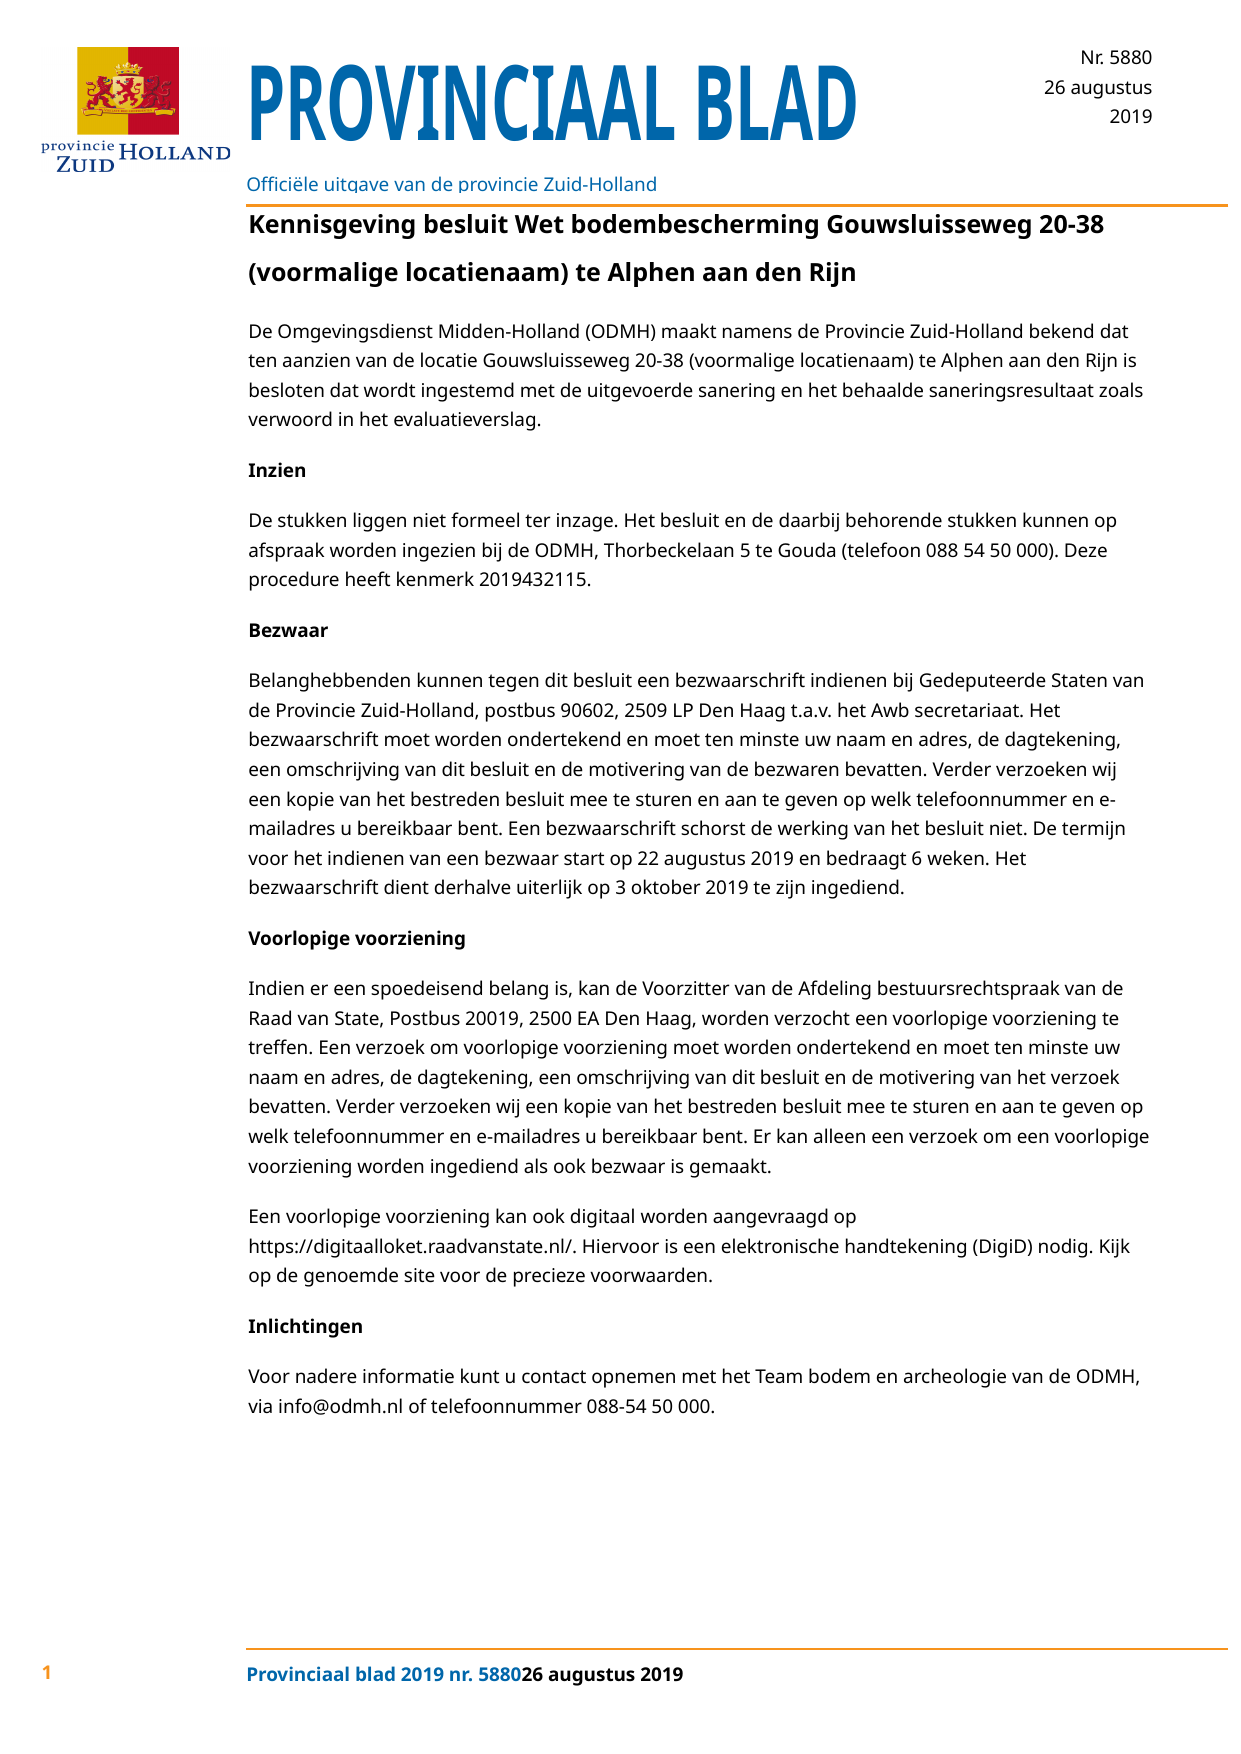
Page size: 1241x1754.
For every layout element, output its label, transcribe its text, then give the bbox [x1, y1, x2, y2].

text Inzien [248, 457, 1152, 483]
text Inlichtingen [248, 1313, 1152, 1339]
text Kennisgeving besluit Wet bodembescherming Gouwsluisseweg 20-38 (voormalige locatienaam) te Alphen aan den Rijn [248, 207, 1152, 288]
text Voor nadere informatie kunt u contact opnemen met het Team bodem en archeologie van de ODMH, via info@odmh.nl of telefoonnummer 088-54 50 000. [248, 1363, 1152, 1419]
text Bezwaar [248, 617, 1152, 643]
text De stukken liggen niet formeel ter inzage. Het besluit en de daarbij behorende stukken kunnen op afspraak worden ingezien bij de ODMH, Thorbeckelaan 5 te Gouda (telefoon 088 54 50 000). Deze procedure heeft kenmerk 2019432115. [248, 507, 1152, 592]
text Indien er een spoedeisend belang is, kan de Voorzitter van de Afdeling bestuursrechtspraak van de Raad van State, Postbus 20019, 2500 EA Den Haag, worden verzocht een voorlopige voorziening te treffen. Een verzoek om voorlopige voorziening moet worden ondertekend en moet ten minste uw naam en adres, de dagtekening, een omschrijving van dit besluit en de motivering van het verzoek bevatten. Verder verzoeken wij een kopie van het bestreden besluit mee te sturen en aan te geven op welk telefoonnummer en e-mailadres u bereikbaar bent. Er kan alleen een verzoek om een voorlopige voorziening worden ingediend als ook bezwaar is gemaakt. [248, 975, 1152, 1179]
text Een voorlopige voorziening kan ook digitaal worden aangevraagd op https://digitaalloket.raadvanstate.nl/. Hiervoor is een elektronische handtekening (DigiD) nodig. Kijk op de genoemde site voor de precieze voorwaarden. [248, 1203, 1152, 1288]
text Voorlopige voorziening [248, 925, 1152, 951]
text Belanghebbenden kunnen tegen dit besluit een bezwaarschrift indienen bij Gedeputeerde Staten van de Provincie Zuid-Holland, postbus 90602, 2509 LP Den Haag t.a.v. het Awb secretariaat. Het bezwaarschrift moet worden ondertekend en moet ten minste uw naam en adres, de dagtekening, een omschrijving van dit besluit en de motivering van de bezwaren bevatten. Verder verzoeken wij een kopie van het bestreden besluit mee te sturen en aan te geven op welk telefoonnummer en e-mailadres u bereikbaar bent. Een bezwaarschrift schorst de werking van het besluit niet. De termijn voor het indienen van een bezwaar start op 22 augustus 2019 en bedraagt 6 weken. Het bezwaarschrift dient derhalve uiterlijk op 3 oktober 2019 te zijn ingediend. [248, 667, 1152, 900]
picture [41, 47, 231, 172]
text De Omgevingsdienst Midden-Holland (ODMH) maakt namens de Provincie Zuid-Holland bekend dat ten aanzien van de locatie Gouwsluisseweg 20-38 (voormalige locatienaam) te Alphen aan den Rijn is besloten dat wordt ingestemd met de uitgevoerde sanering en het behaalde saneringsresultaat zoals verwoord in het evaluatieverslag. [248, 318, 1152, 432]
